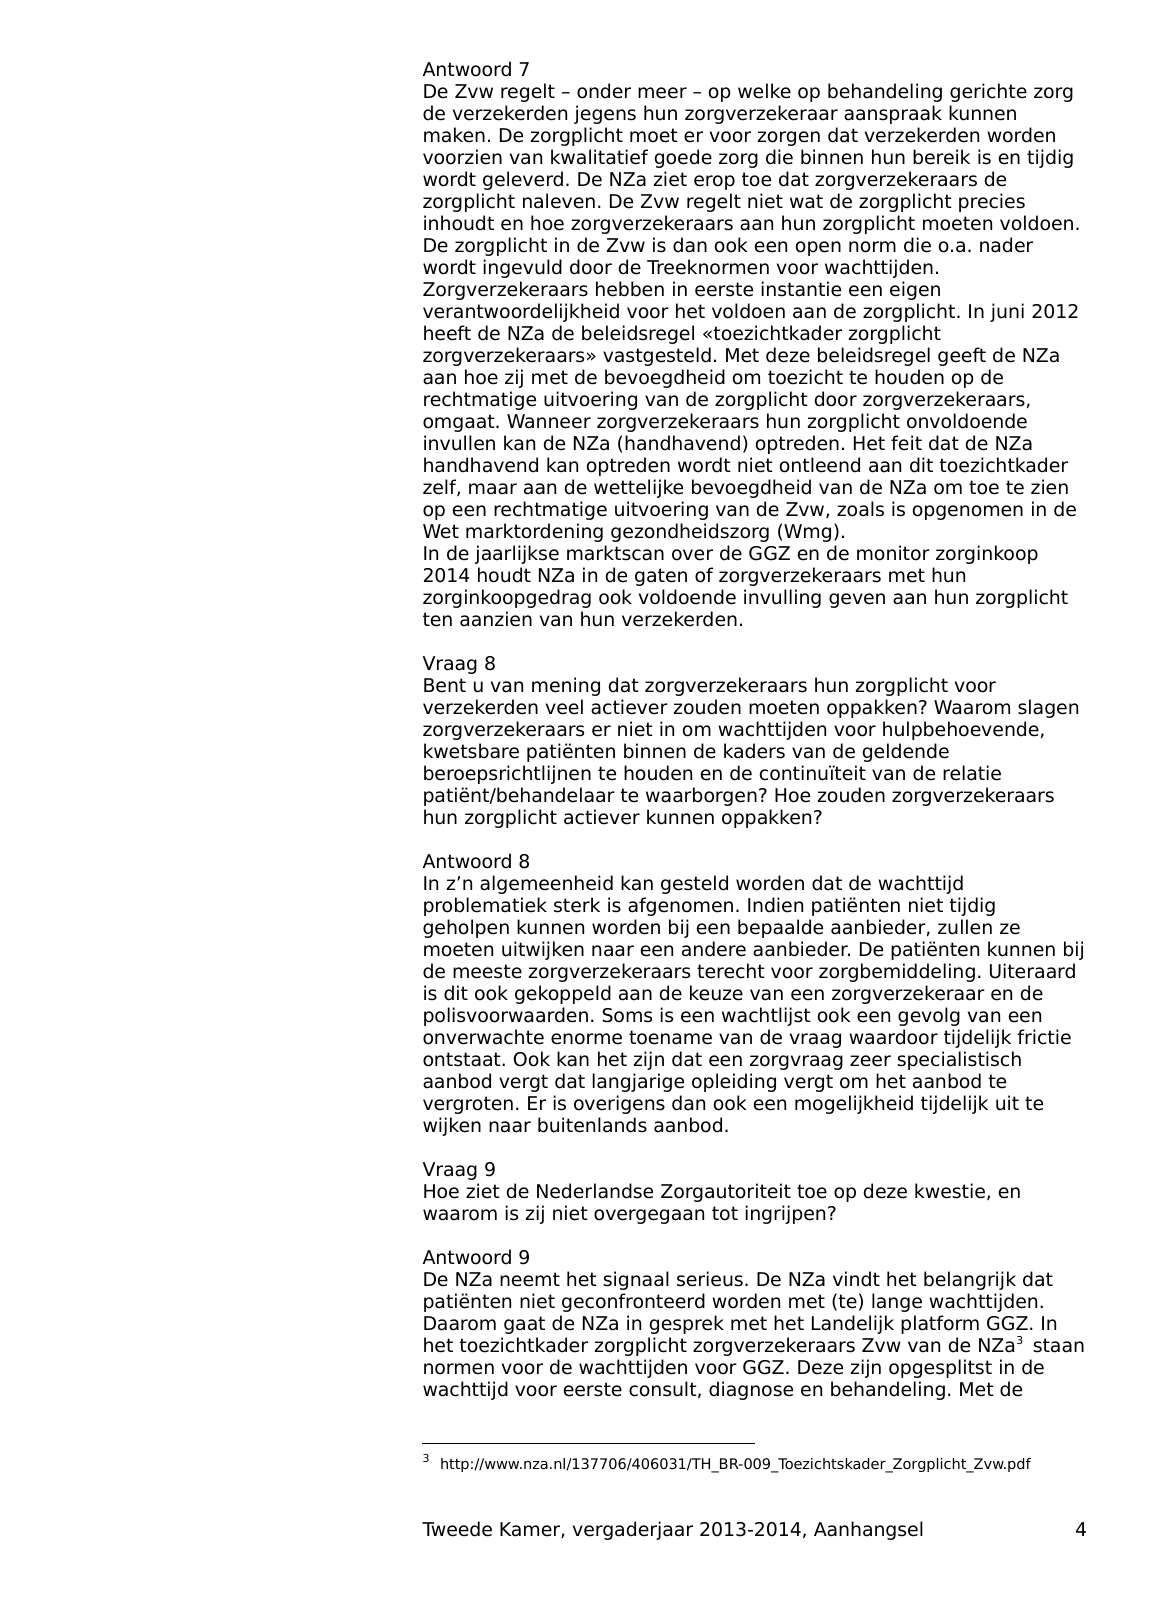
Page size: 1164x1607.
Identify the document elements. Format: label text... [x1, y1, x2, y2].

text Vraag 8 [422, 653, 1087, 675]
text http://www.nza.nl/137706/406031/TH_BR-009_Toezichtskader_Zorgplicht_Zvw.pdf [422, 1452, 1087, 1474]
text De NZa neemt het signaal serieus. De NZa vindt het belangrijk dat patiënten niet geconfronteerd worden met (te) lange wachttijden. Daarom gaat de NZa in gesprek met het Landelijk platform GGZ. In het toezichtkader zorgplicht zorgverzekeraars Zvw van de NZa staan normen voor de wachttijden voor GGZ. Deze zijn opgesplitst in de wachttijd voor eerste consult, diagnose en behandeling. Met de [422, 1269, 1087, 1401]
text Antwoord 9 [422, 1247, 1087, 1269]
text Zorgverzekeraars hebben in eerste instantie een eigen verantwoordelijkheid voor het voldoen aan de zorgplicht. In juni 2012 heeft de NZa de beleidsregel «toezichtkader zorgplicht zorgverzekeraars» vastgesteld. Met deze beleidsregel geeft de NZa aan hoe zij met de bevoegdheid om toezicht te houden op de rechtmatige uitvoering van de zorgplicht door zorgverzekeraars, omgaat. Wanneer zorgverzekeraars hun zorgplicht onvoldoende invullen kan de NZa (handhavend) optreden. Het feit dat de NZa handhavend kan optreden wordt niet ontleend aan dit toezichtkader zelf, maar aan de wettelijke bevoegdheid van de NZa om toe te zien op een rechtmatige uitvoering van de Zvw, zoals is opgenomen in de Wet marktordening gezondheidszorg (Wmg). [422, 279, 1087, 543]
text Antwoord 7 [422, 59, 1087, 81]
text Hoe ziet de Nederlandse Zorgautoriteit toe op deze kwestie, en waarom is zij niet overgegaan tot ingrijpen? [422, 1181, 1087, 1224]
text De Zvw regelt – onder meer – op welke op behandeling gerichte zorg de verzekerden jegens hun zorgverzekeraar aanspraak kunnen maken. De zorgplicht moet er voor zorgen dat verzekerden worden voorzien van kwalitatief goede zorg die binnen hun bereik is en tijdig wordt geleverd. De NZa ziet erop toe dat zorgverzekeraars de zorgplicht naleven. De Zvw regelt niet wat de zorgplicht precies inhoudt en hoe zorgverzekeraars aan hun zorgplicht moeten voldoen. De zorgplicht in de Zvw is dan ook een open norm die o.a. nader wordt ingevuld door de Treeknormen voor wachttijden. [422, 81, 1087, 279]
text Vraag 9 [422, 1159, 1087, 1181]
text In z’n algemeenheid kan gesteld worden dat de wachttijd problematiek sterk is afgenomen. Indien patiënten niet tijdig geholpen kunnen worden bij een bepaalde aanbieder, zullen ze moeten uitwijken naar een andere aanbieder. De patiënten kunnen bij de meeste zorgverzekeraars terecht voor zorgbemiddeling. Uiteraard is dit ook gekoppeld aan de keuze van een zorgverzekeraar en de polisvoorwaarden. Soms is een wachtlijst ook een gevolg van een onverwachte enorme toename van de vraag waardoor tijdelijk frictie ontstaat. Ook kan het zijn dat een zorgvraag zeer specialistisch aanbod vergt dat langjarige opleiding vergt om het aanbod te vergroten. Er is overigens dan ook een mogelijkheid tijdelijk uit te wijken naar buitenlands aanbod. [422, 873, 1087, 1136]
text In de jaarlijkse marktscan over de GGZ en de monitor zorginkoop 2014 houdt NZa in de gaten of zorgverzekeraars met hun zorginkoopgedrag ook voldoende invulling geven aan hun zorgplicht ten aanzien van hun verzekerden. [422, 543, 1087, 631]
text Bent u van mening dat zorgverzekeraars hun zorgplicht voor verzekerden veel actiever zouden moeten oppakken? Waarom slagen zorgverzekeraars er niet in om wachttijden voor hulpbehoevende, kwetsbare patiënten binnen de kaders van de geldende beroepsrichtlijnen te houden en de continuïteit van de relatie patiënt/behandelaar te waarborgen? Hoe zouden zorgverzekeraars hun zorgplicht actiever kunnen oppakken? [422, 675, 1087, 828]
text Antwoord 8 [422, 851, 1087, 873]
